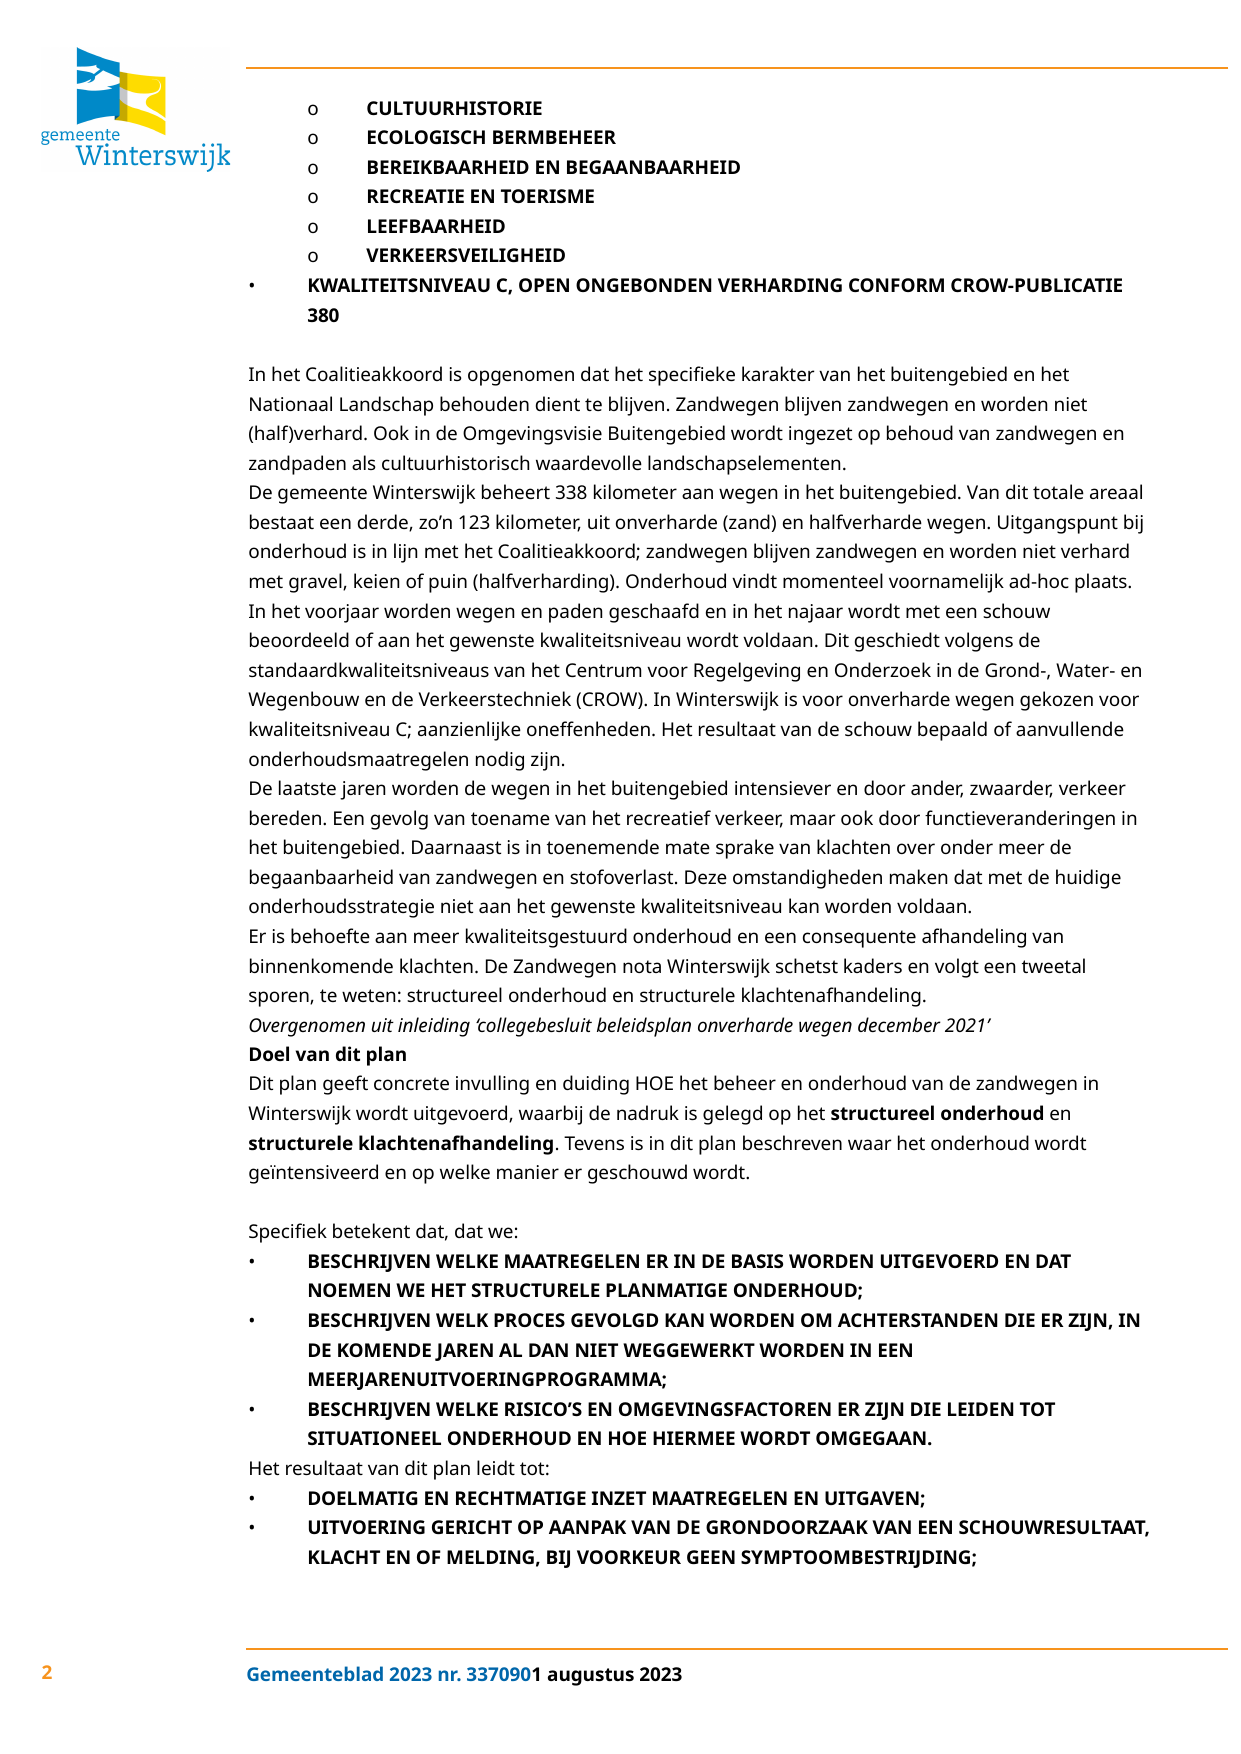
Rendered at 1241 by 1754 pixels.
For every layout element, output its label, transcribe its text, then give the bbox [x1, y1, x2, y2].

text Specifiek betekent dat, dat we: [248, 1218, 1152, 1244]
text Dit plan geeft concrete invulling en duiding HOE het beheer en onderhoud van de zandwegen in Winterswijk wordt uitgevoerd, waarbij de nadruk is gelegd op het structureel onderhoud en structurele klachtenafhandeling. Tevens is in dit plan beschreven waar het onderhoud wordt geïntensiveerd en op welke manier er geschouwd wordt. [248, 1071, 1152, 1185]
list ECOLOGISCH BERMBEHEER [307, 124, 1152, 150]
list BESCHRIJVEN WELKE MAATREGELEN ER IN DE BASIS WORDEN UITGEVOERD EN DAT NOEMEN WE HET STRUCTURELE PLANMATIGE ONDERHOUD; [248, 1248, 1152, 1303]
list VERKEERSVEILIGHEID [307, 243, 1152, 268]
table_header In het Coalitieakkoord is opgenomen dat het specifieke karakter van het buitengebied en het Nationaal Landschap behouden dient te blijven. Zandwegen blijven zandwegen en worden niet (half)verhard. Ook in de Omgevingsvisie Buitengebied wordt ingezet op behoud van zandwegen en zandpaden als cultuurhistorisch waardevolle landschapselementen. De gemeente Winterswijk beheert 338 kilometer aan wegen in het buitengebied. Van dit totale areaal bestaat een derde, zo’n 123 kilometer, uit onverharde (zand) en halfverharde wegen. Uitgangspunt bij onderhoud is in lijn met het Coalitieakkoord; zandwegen blijven zandwegen en worden niet verhard met gravel, keien of puin (halfverharding). Onderhoud vindt momenteel voornamelijk ad-hoc plaats. In het voorjaar worden wegen en paden geschaafd en in het najaar wordt met een schouw beoordeeld of aan het gewenste kwaliteitsniveau wordt voldaan. Dit geschiedt volgens de standaardkwaliteitsniveaus van het Centrum voor Regelgeving en Onderzoek in de Grond-, Water- en Wegenbouw en de Verkeerstechniek (CROW). In Winterswijk is voor onverharde wegen gekozen voor kwaliteitsniveau C; aanzienlijke oneffenheden. Het resultaat van de schouw bepaald of aanvullende onderhoudsmaatregelen nodig zijn. De laatste jaren worden de wegen in het buitengebied intensiever en door ander, zwaarder, verkeer bereden. Een gevolg van toename van het recreatief verkeer, maar ook door functieveranderingen in het buitengebied. Daarnaast is in toenemende mate sprake van klachten over onder meer de begaanbaarheid van zandwegen en stofoverlast. Deze omstandigheden maken dat met de huidige onderhoudsstrategie niet aan het gewenste kwaliteitsniveau kan worden voldaan. Er is behoefte aan meer kwaliteitsgestuurd onderhoud en een consequente afhandeling van binnenkomende klachten. De Zandwegen nota Winterswijk schetst kaders en volgt een tweetal sporen, te weten: structureel onderhoud en structurele klachtenafhandeling. Overgenomen uit inleiding ‘collegebesluit beleidsplan onverharde wegen december 2021’ [248, 361, 1152, 1038]
list UITVOERING GERICHT OP AANPAK VAN DE GRONDOORZAAK VAN EEN SCHOUWRESULTAAT, KLACHT EN OF MELDING, BIJ VOORKEUR GEEN SYMPTOOMBESTRIJDING; [248, 1514, 1152, 1569]
list DOELMATIG EN RECHTMATIGE INZET MAATREGELEN EN UITGAVEN; [248, 1485, 1152, 1510]
list BESCHRIJVEN WELK PROCES GEVOLGD KAN WORDEN OM ACHTERSTANDEN DIE ER ZIJN, IN DE KOMENDE JAREN AL DAN NIET WEGGEWERKT WORDEN IN EEN MEERJARENUITVOERINGPROGRAMMA; [248, 1307, 1152, 1392]
picture [225, 153, 231, 162]
list BESCHRIJVEN WELKE RISICO’S EN OMGEVINGSFACTOREN ER ZIJN DIE LEIDEN TOT SITUATIONEEL ONDERHOUD EN HOE HIERMEE WORDT OMGEGAAN. [248, 1396, 1152, 1451]
list KWALITEITSNIVEAU C, OPEN ONGEBONDEN VERHARDING CONFORM CROW-PUBLICATIE 380 [248, 272, 1152, 328]
list LEEFBAARHEID [307, 213, 1152, 239]
text Doel van dit plan [248, 1041, 1152, 1067]
list BEREIKBAARHEID EN BEGAANBAARHEID [307, 154, 1152, 180]
picture [41, 47, 231, 172]
list RECREATIE EN TOERISME [307, 183, 1152, 209]
list CULTUURHISTORIE [307, 95, 1152, 121]
text Het resultaat van dit plan leidt tot: [248, 1455, 1152, 1481]
